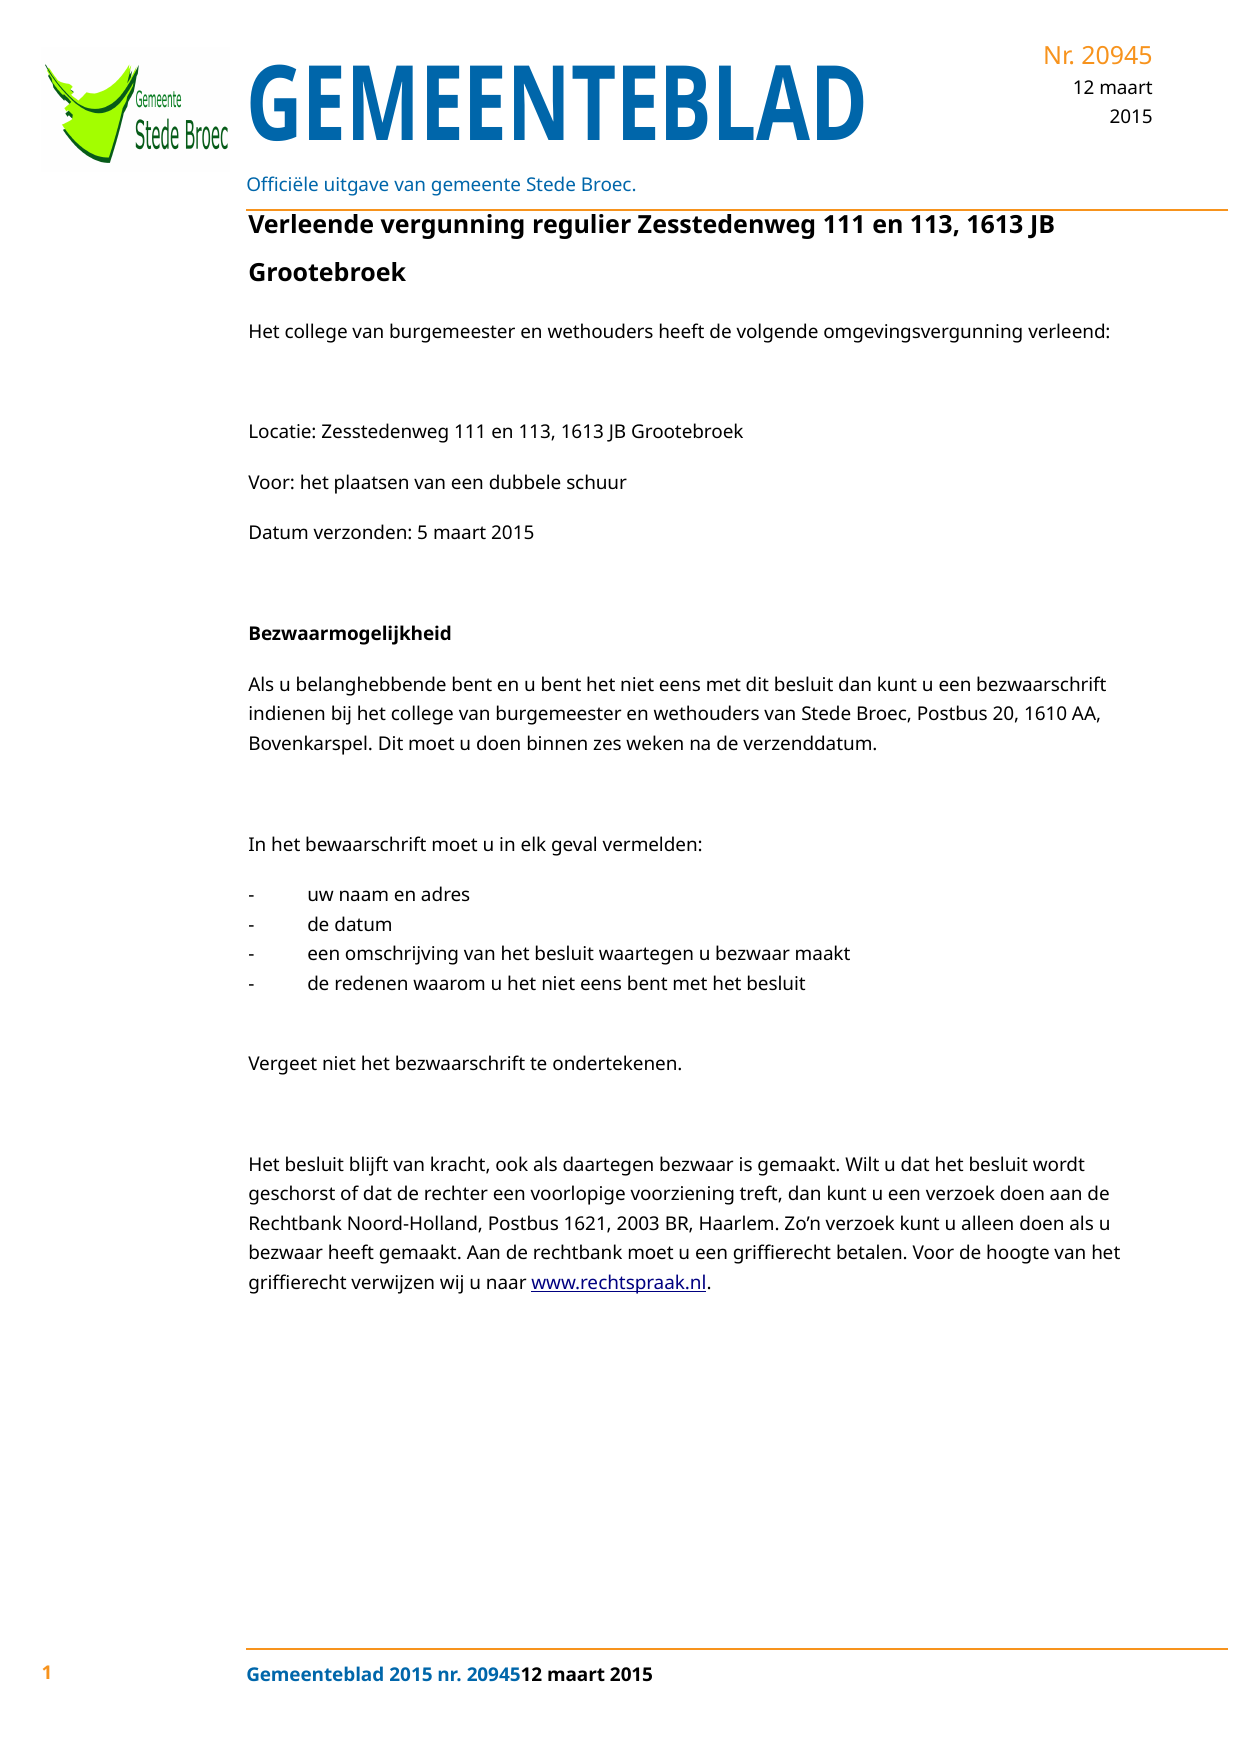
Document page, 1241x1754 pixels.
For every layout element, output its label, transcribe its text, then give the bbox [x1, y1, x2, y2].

text Als u belanghebbende bent en u bent het niet eens met dit besluit dan kunt u een bezwaarschrift indienen bij het college van burgemeester en wethouders van Stede Broec, Postbus 20, 1610 AA, Bovenkarspel. Dit moet u doen binnen zes weken na de verzenddatum. [248, 671, 1152, 756]
text Voor: het plaatsen van een dubbele schuur [248, 469, 1152, 495]
text Datum verzonden: 5 maart 2015 [248, 519, 1152, 545]
list een omschrijving van het besluit waartegen u bezwaar maakt [248, 940, 1152, 966]
picture [41, 47, 231, 172]
list de redenen waarom u het niet eens bent met het besluit [248, 970, 1152, 996]
list uw naam en adres [248, 881, 1152, 907]
text Verleende vergunning regulier Zesstedenweg 111 en 113, 1613 JB Grootebroek [248, 211, 1152, 288]
text Het college van burgemeester en wethouders heeft de volgende omgevingsvergunning verleend: [248, 318, 1152, 344]
text Het besluit blijft van kracht, ook als daartegen bezwaar is gemaakt. Wilt u dat het besluit wordt geschorst of dat de rechter een voorlopige voorziening treft, dan kunt u een verzoek doen aan de Rechtbank Noord-Holland, Postbus 1621, 2003 BR, Haarlem. Zo’n verzoek kunt u alleen doen als u bezwaar heeft gemaakt. Aan de rechtbank moet u een griffierecht betalen. Voor de hoogte van het griffierecht verwijzen wij u naar www.rechtspraak.nl. [248, 1151, 1152, 1295]
text Locatie: Zesstedenweg 111 en 113, 1613 JB Grootebroek [248, 419, 1152, 444]
text In het bewaarschrift moet u in elk geval vermelden: [248, 831, 1152, 857]
text Bezwaarmogelijkheid [248, 620, 1152, 646]
list de datum [248, 911, 1152, 937]
text Vergeet niet het bezwaarschrift te ondertekenen. [248, 1050, 1152, 1076]
